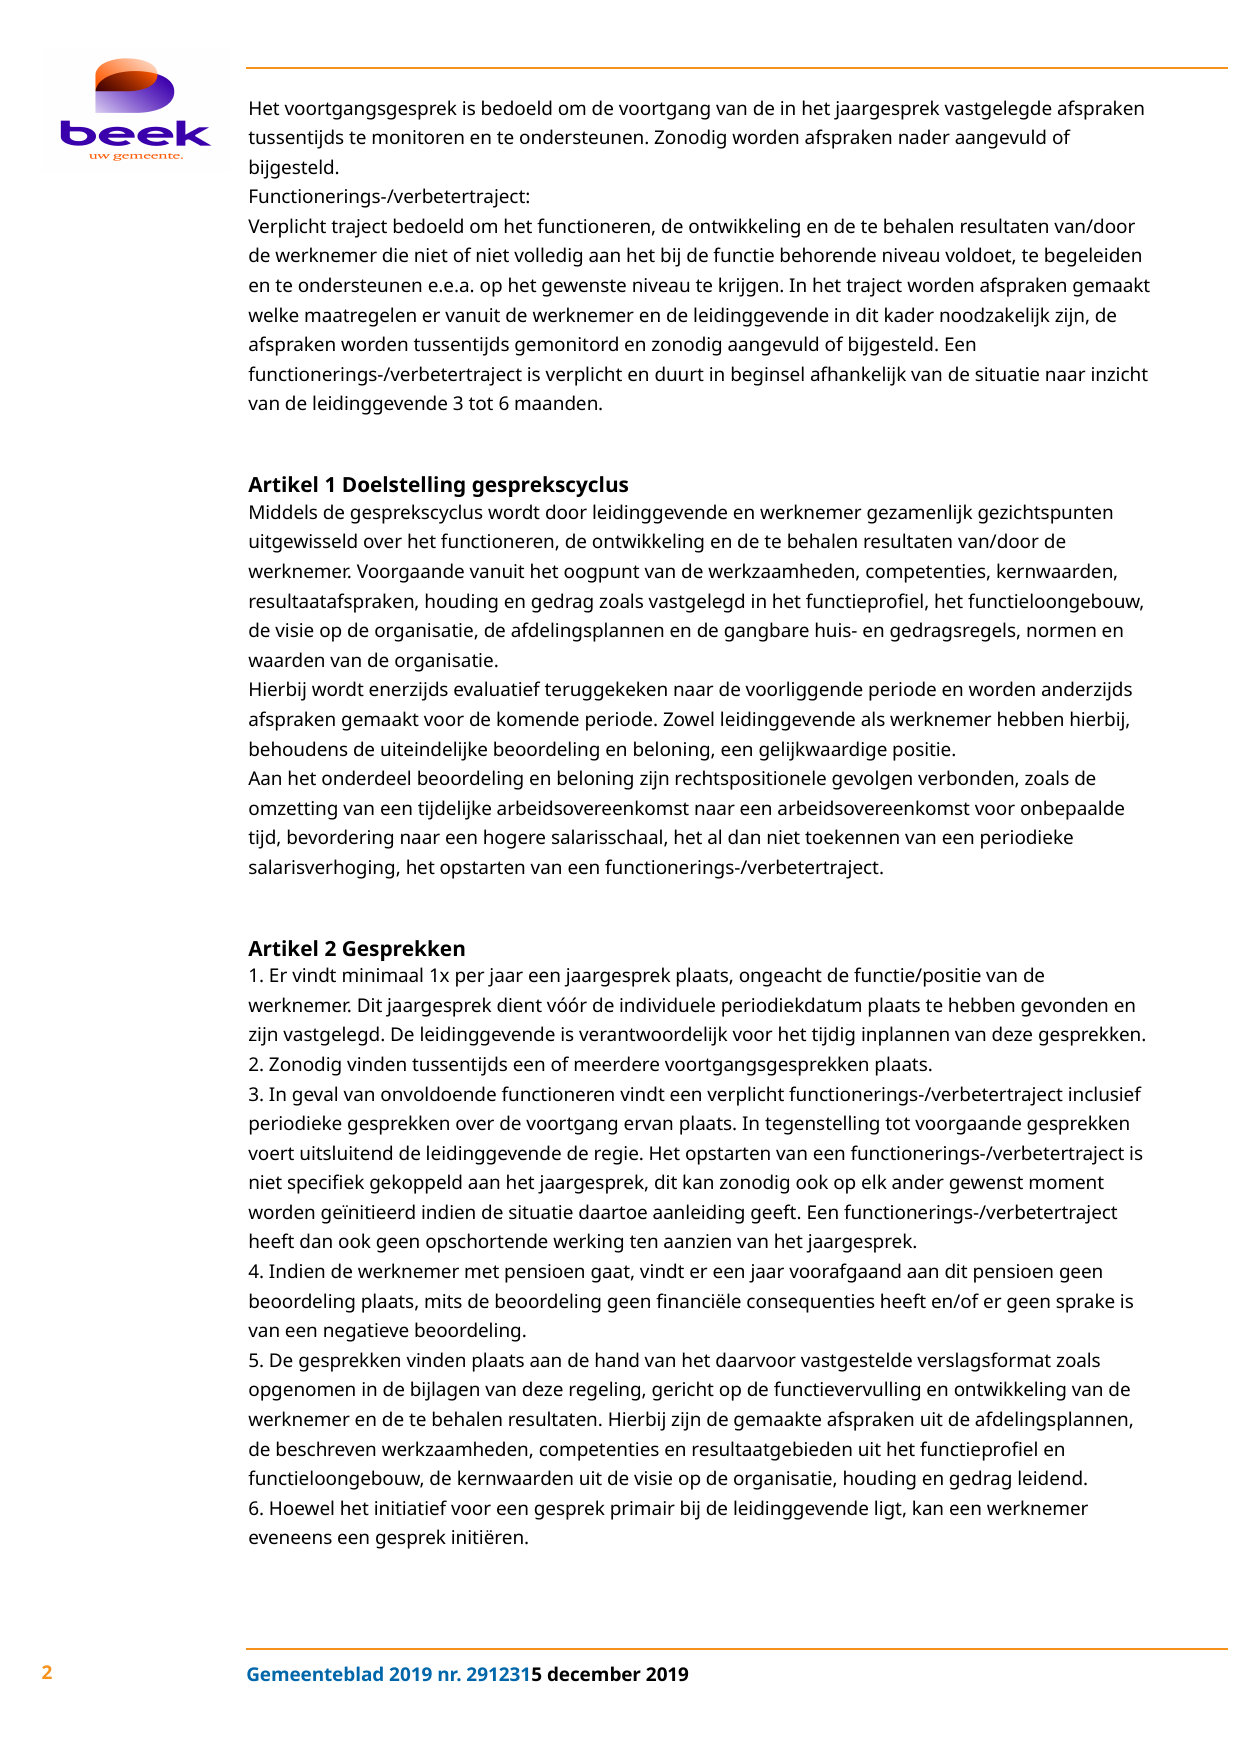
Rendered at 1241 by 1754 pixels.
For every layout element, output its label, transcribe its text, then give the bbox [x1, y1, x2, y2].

text 5. De gesprekken vinden plaats aan de hand van het daarvoor vastgestelde verslagsformat zoals opgenomen in de bijlagen van deze regeling, gericht op de functievervulling en ontwikkeling van de werknemer en de te behalen resultaten. Hierbij zijn de gemaakte afspraken uit de afdelingsplannen, de beschreven werkzaamheden, competenties en resultaatgebieden uit het functieprofiel en functieloongebouw, de kernwaarden uit de visie op de organisatie, houding en gedrag leidend. [248, 1347, 1152, 1491]
text Hierbij wordt enerzijds evaluatief teruggekeken naar de voorliggende periode en worden anderzijds afspraken gemaakt voor de komende periode. Zowel leidinggevende als werknemer hebben hierbij, behoudens de uiteindelijke beoordeling en beloning, een gelijkwaardige positie. [248, 677, 1152, 761]
text 6. Hoewel het initiatief voor een gesprek primair bij de leidinggevende ligt, kan een werknemer eveneens een gesprek initiëren. [248, 1495, 1152, 1550]
text 2. Zonodig vinden tussentijds een of meerdere voortgangsgesprekken plaats. [248, 1051, 1152, 1077]
text Verplicht traject bedoeld om het functioneren, de ontwikkeling en de te behalen resultaten van/door de werknemer die niet of niet volledig aan het bij de functie behorende niveau voldoet, te begeleiden en te ondersteunen e.e.a. op het gewenste niveau te krijgen. In het traject worden afspraken gemaakt welke maatregelen er vanuit de werknemer en de leidinggevende in dit kader noodzakelijk zijn, de afspraken worden tussentijds gemonitord en zonodig aangevuld of bijgesteld. Een functionerings-/verbetertraject is verplicht en duurt in beginsel afhankelijk van de situatie naar inzicht van de leidinggevende 3 tot 6 maanden. [248, 213, 1152, 416]
text Functionerings-/verbetertraject: [248, 183, 1152, 209]
text Het voortgangsgesprek is bedoeld om de voortgang van de in het jaargesprek vastgelegde afspraken tussentijds te monitoren en te ondersteunen. Zonodig worden afspraken nader aangevuld of bijgesteld. [248, 95, 1152, 180]
text Middels de gesprekscyclus wordt door leidinggevende en werknemer gezamenlijk gezichtspunten uitgewisseld over het functioneren, de ontwikkeling en de te behalen resultaten van/door de werknemer. Voorgaande vanuit het oogpunt van de werkzaamheden, competenties, kernwaarden, resultaatafspraken, houding en gedrag zoals vastgelegd in het functieprofiel, het functieloongebouw, de visie op de organisatie, de afdelingsplannen en de gangbare huis- en gedragsregels, normen en waarden van de organisatie. [248, 499, 1152, 673]
text 3. In geval van onvoldoende functioneren vindt een verplicht functionerings-/verbetertraject inclusief periodieke gesprekken over de voortgang ervan plaats. In tegenstelling tot voorgaande gesprekken voert uitsluitend de leidinggevende de regie. Het opstarten van een functionerings-/verbetertraject is niet specifiek gekoppeld aan het jaargesprek, dit kan zonodig ook op elk ander gewenst moment worden geïnitieerd indien de situatie daartoe aanleiding geeft. Een functionerings-/verbetertraject heeft dan ook geen opschortende werking ten aanzien van het jaargesprek. [248, 1081, 1152, 1254]
text Aan het onderdeel beoordeling en beloning zijn rechtspositionele gevolgen verbonden, zoals de omzetting van een tijdelijke arbeidsovereenkomst naar een arbeidsovereenkomst voor onbepaalde tijd, bevordering naar een hogere salarisschaal, het al dan niet toekennen van een periodieke salarisverhoging, het opstarten van een functionerings-/verbetertraject. [248, 765, 1152, 880]
text 1. Er vindt minimaal 1x per jaar een jaargesprek plaats, ongeacht de functie/positie van de werknemer. Dit jaargesprek dient vóór de individuele periodiekdatum plaats te hebben gevonden en zijn vastgelegd. De leidinggevende is verantwoordelijk voor het tijdig inplannen van deze gesprekken. [248, 962, 1152, 1047]
text 4. Indien de werknemer met pensioen gaat, vindt er een jaar voorafgaand aan dit pensioen geen beoordeling plaats, mits de beoordeling geen financiële consequenties heeft en/of er geen sprake is van een negatieve beoordeling. [248, 1258, 1152, 1343]
text Artikel 1 Doelstelling gesprekscyclus [248, 471, 1152, 499]
picture [41, 47, 231, 172]
text Artikel 2 Gesprekken [248, 934, 1152, 962]
